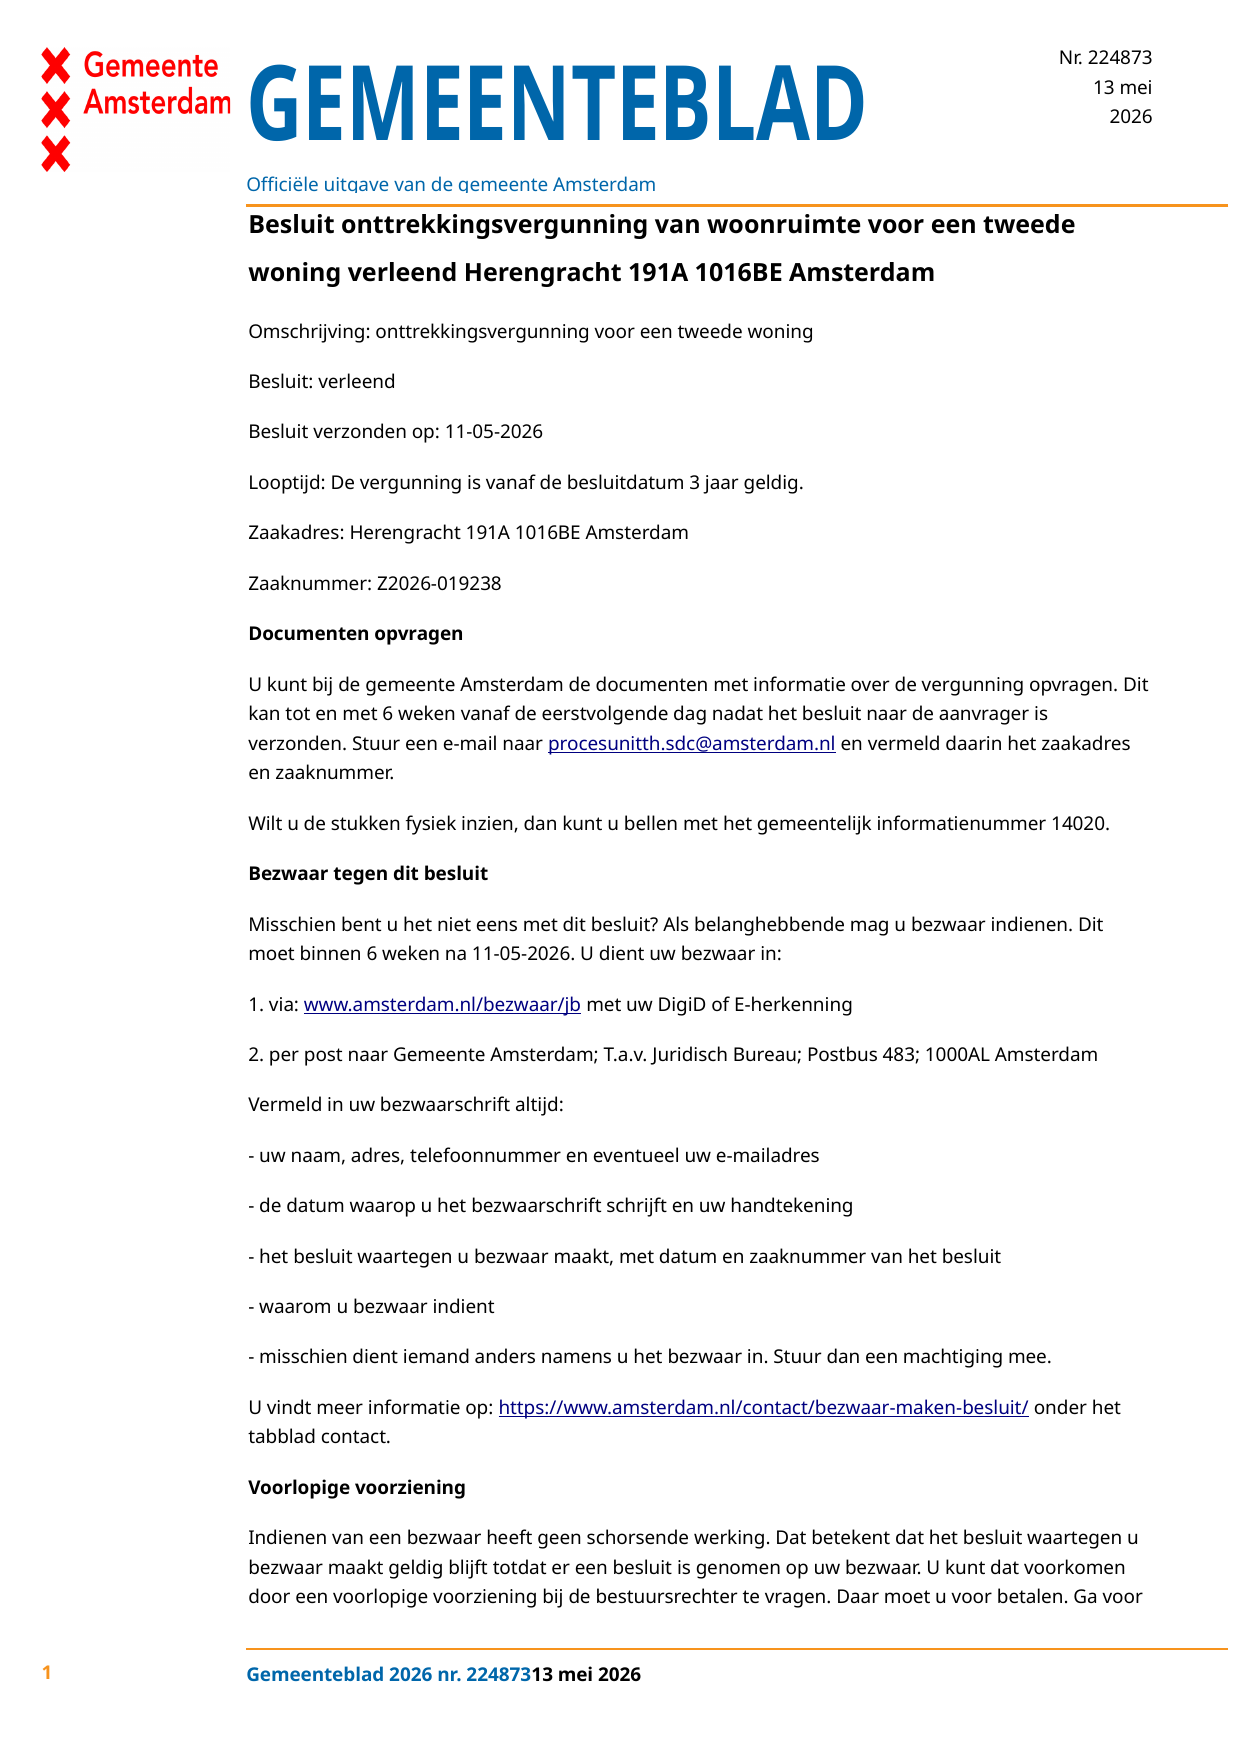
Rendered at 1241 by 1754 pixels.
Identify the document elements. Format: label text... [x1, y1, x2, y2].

text Vermeld in uw bezwaarschrift altijd: [248, 1092, 1152, 1117]
text 1. via: www.amsterdam.nl/bezwaar/jb met uw DigiD of E-herkenning [248, 991, 1152, 1017]
text U kunt bij de gemeente Amsterdam de documenten met informatie over de vergunning opvragen. Dit kan tot en met 6 weken vanaf de eerstvolgende dag nadat het besluit naar de aanvrager is verzonden. Stuur een e-mail naar procesunitth.sdc@amsterdam.nl en vermeld daarin het zaakadres en zaaknummer. [248, 671, 1152, 785]
text - waarom u bezwaar indient [248, 1293, 1152, 1319]
text Indienen van een bezwaar heeft geen schorsende werking. Dat betekent dat het besluit waartegen u bezwaar maakt geldig blijft totdat er een besluit is genomen op uw bezwaar. U kunt dat voorkomen door een voorlopige voorziening bij de bestuursrechter te vragen. Daar moet u voor betalen. Ga voor [248, 1524, 1152, 1609]
text 2. per post naar Gemeente Amsterdam; T.a.v. Juridisch Bureau; Postbus 483; 1000AL Amsterdam [248, 1041, 1152, 1067]
text Zaakadres: Herengracht 191A 1016BE Amsterdam [248, 519, 1152, 545]
text Besluit verzonden op: 11-05-2026 [248, 419, 1152, 444]
text Voorlopige voorziening [248, 1474, 1152, 1500]
text Omschrijving: onttrekkingsvergunning voor een tweede woning [248, 318, 1152, 344]
text Besluit: verleend [248, 368, 1152, 394]
text Besluit onttrekkingsvergunning van woonruimte voor een tweede woning verleend Herengracht 191A 1016BE Amsterdam [248, 207, 1152, 288]
text - misschien dient iemand anders namens u het bezwaar in. Stuur dan een machtiging mee. [248, 1344, 1152, 1369]
text Zaaknummer: Z2026-019238 [248, 570, 1152, 596]
text - de datum waarop u het bezwaarschrift schrijft en uw handtekening [248, 1192, 1152, 1218]
text U vindt meer informatie op: https://www.amsterdam.nl/contact/bezwaar-maken-besluit/ onder het tabblad contact. [248, 1394, 1152, 1449]
text - het besluit waartegen u bezwaar maakt, met datum en zaaknummer van het besluit [248, 1243, 1152, 1269]
text Documenten opvragen [248, 620, 1152, 646]
text Looptijd: De vergunning is vanaf de besluitdatum 3 jaar geldig. [248, 469, 1152, 495]
text - uw naam, adres, telefoonnummer en eventueel uw e-mailadres [248, 1142, 1152, 1168]
text Misschien bent u het niet eens met dit besluit? Als belanghebbende mag u bezwaar indienen. Dit moet binnen 6 weken na 11-05-2026. U dient uw bezwaar in: [248, 911, 1152, 966]
text Wilt u de stukken fysiek inzien, dan kunt u bellen met het gemeentelijk informatienummer 14020. [248, 810, 1152, 836]
picture [41, 47, 231, 172]
text Bezwaar tegen dit besluit [248, 860, 1152, 886]
